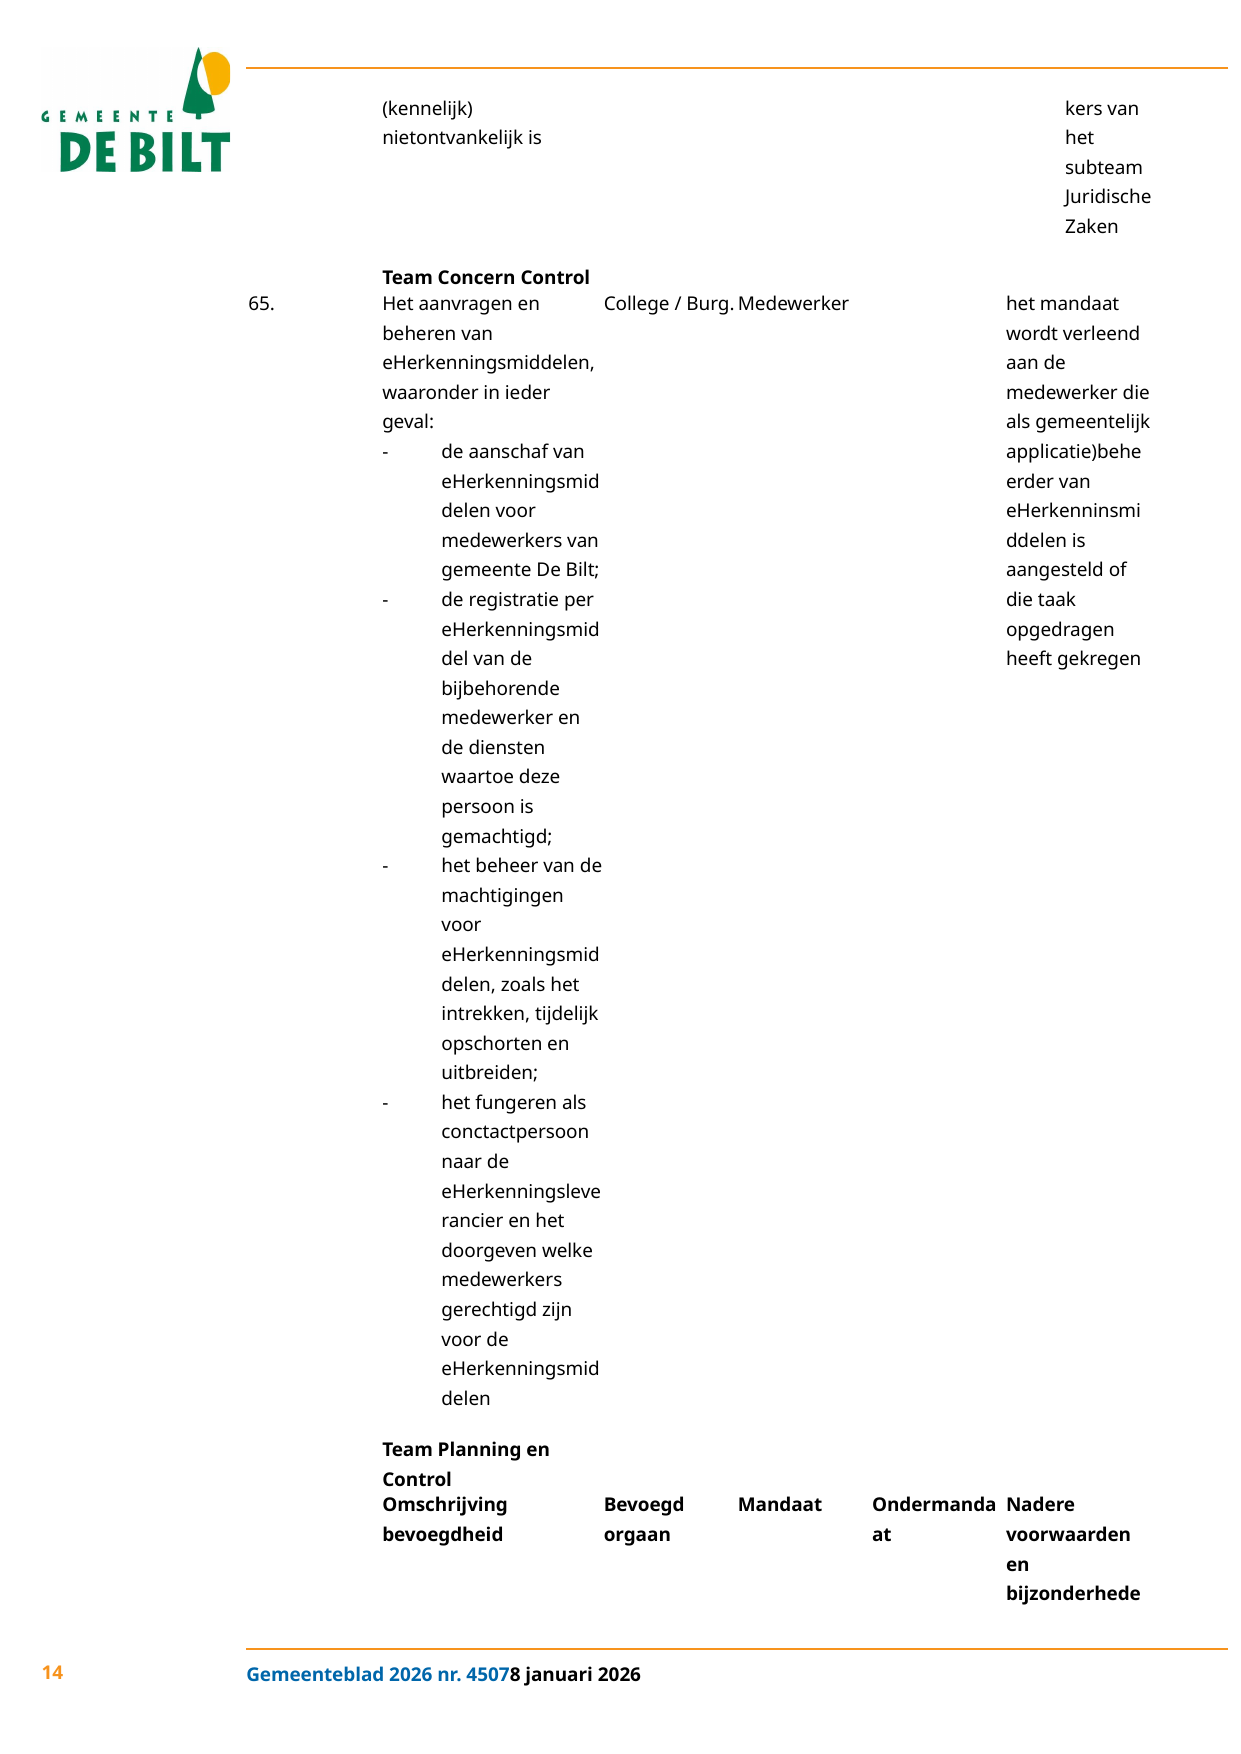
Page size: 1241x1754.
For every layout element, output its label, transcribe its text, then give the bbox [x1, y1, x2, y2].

table_cell [248, 95, 382, 239]
table_cell (kennelijk) nietontvankelijk is [382, 95, 603, 239]
table_cell [738, 1436, 872, 1492]
table_cell [248, 265, 382, 290]
table_cell [382, 239, 603, 264]
table_cell Bevoegd orgaan [604, 1492, 738, 1606]
table_cell [738, 239, 872, 264]
table_cell [1006, 1436, 1152, 1492]
table_cell [382, 1411, 603, 1436]
table_cell [738, 95, 872, 239]
table_cell [872, 290, 1006, 1411]
table_cell Medewerker [738, 290, 872, 1411]
table_cell [604, 265, 738, 290]
table_cell [248, 1436, 382, 1492]
table_cell [604, 1436, 738, 1492]
table_cell College / Burg. [604, 290, 738, 1411]
table_cell [248, 1411, 382, 1436]
table_cell [604, 239, 738, 264]
table_cell [738, 1411, 872, 1436]
table_cell 65. [248, 290, 382, 1411]
table_cell Ondermandaat [872, 1492, 1006, 1606]
table_cell [248, 239, 382, 264]
table_cell [1006, 239, 1152, 264]
table_cell Het aanvragen en beheren van eHerkenningsmiddelen, waaronder in ieder geval: de aanschaf van eHerkenningsmiddelen voor medewerkers van gemeente De Bilt; de registratie per eHerkenningsmiddel van de bijbehorende medewerker en de diensten waartoe deze persoon is gemachtigd; het beheer van de machtigingen voor eHerkenningsmiddelen, zoals het intrekken, tijdelijk opschorten en uitbreiden; het fungeren als conctactpersoon naar de eHerkenningsleverancier en het doorgeven welke medewerkers gerechtigd zijn voor de eHerkenningsmiddelen [382, 290, 603, 1411]
picture [41, 47, 231, 172]
table_cell Omschrijving bevoegdheid [382, 1492, 603, 1606]
table_cell [872, 95, 1006, 239]
table_cell [738, 265, 872, 290]
table_cell [872, 1436, 1006, 1492]
table_cell [1006, 265, 1152, 290]
table_cell Mandaat [738, 1492, 872, 1606]
table_cell [248, 1492, 382, 1606]
table_cell [872, 265, 1006, 290]
table_cell Team Concern Control [382, 265, 603, 290]
table_cell [872, 239, 1006, 264]
table_cell Team Planning en Control [382, 1436, 603, 1492]
table_cell [604, 1411, 738, 1436]
table_cell [1006, 1411, 1152, 1436]
table_cell kers van het subteam Juridische Zaken [1006, 95, 1152, 239]
table_cell het mandaat wordt verleend aan de medewerker die als gemeentelijk applicatie)beheerder van eHerkenninsmiddelen is aangesteld of die taak opgedragen heeft gekregen [1006, 290, 1152, 1411]
table_cell [872, 1411, 1006, 1436]
table_cell Nadere voorwaarden en bijzonderhede [1006, 1492, 1152, 1606]
table_cell [604, 95, 738, 239]
